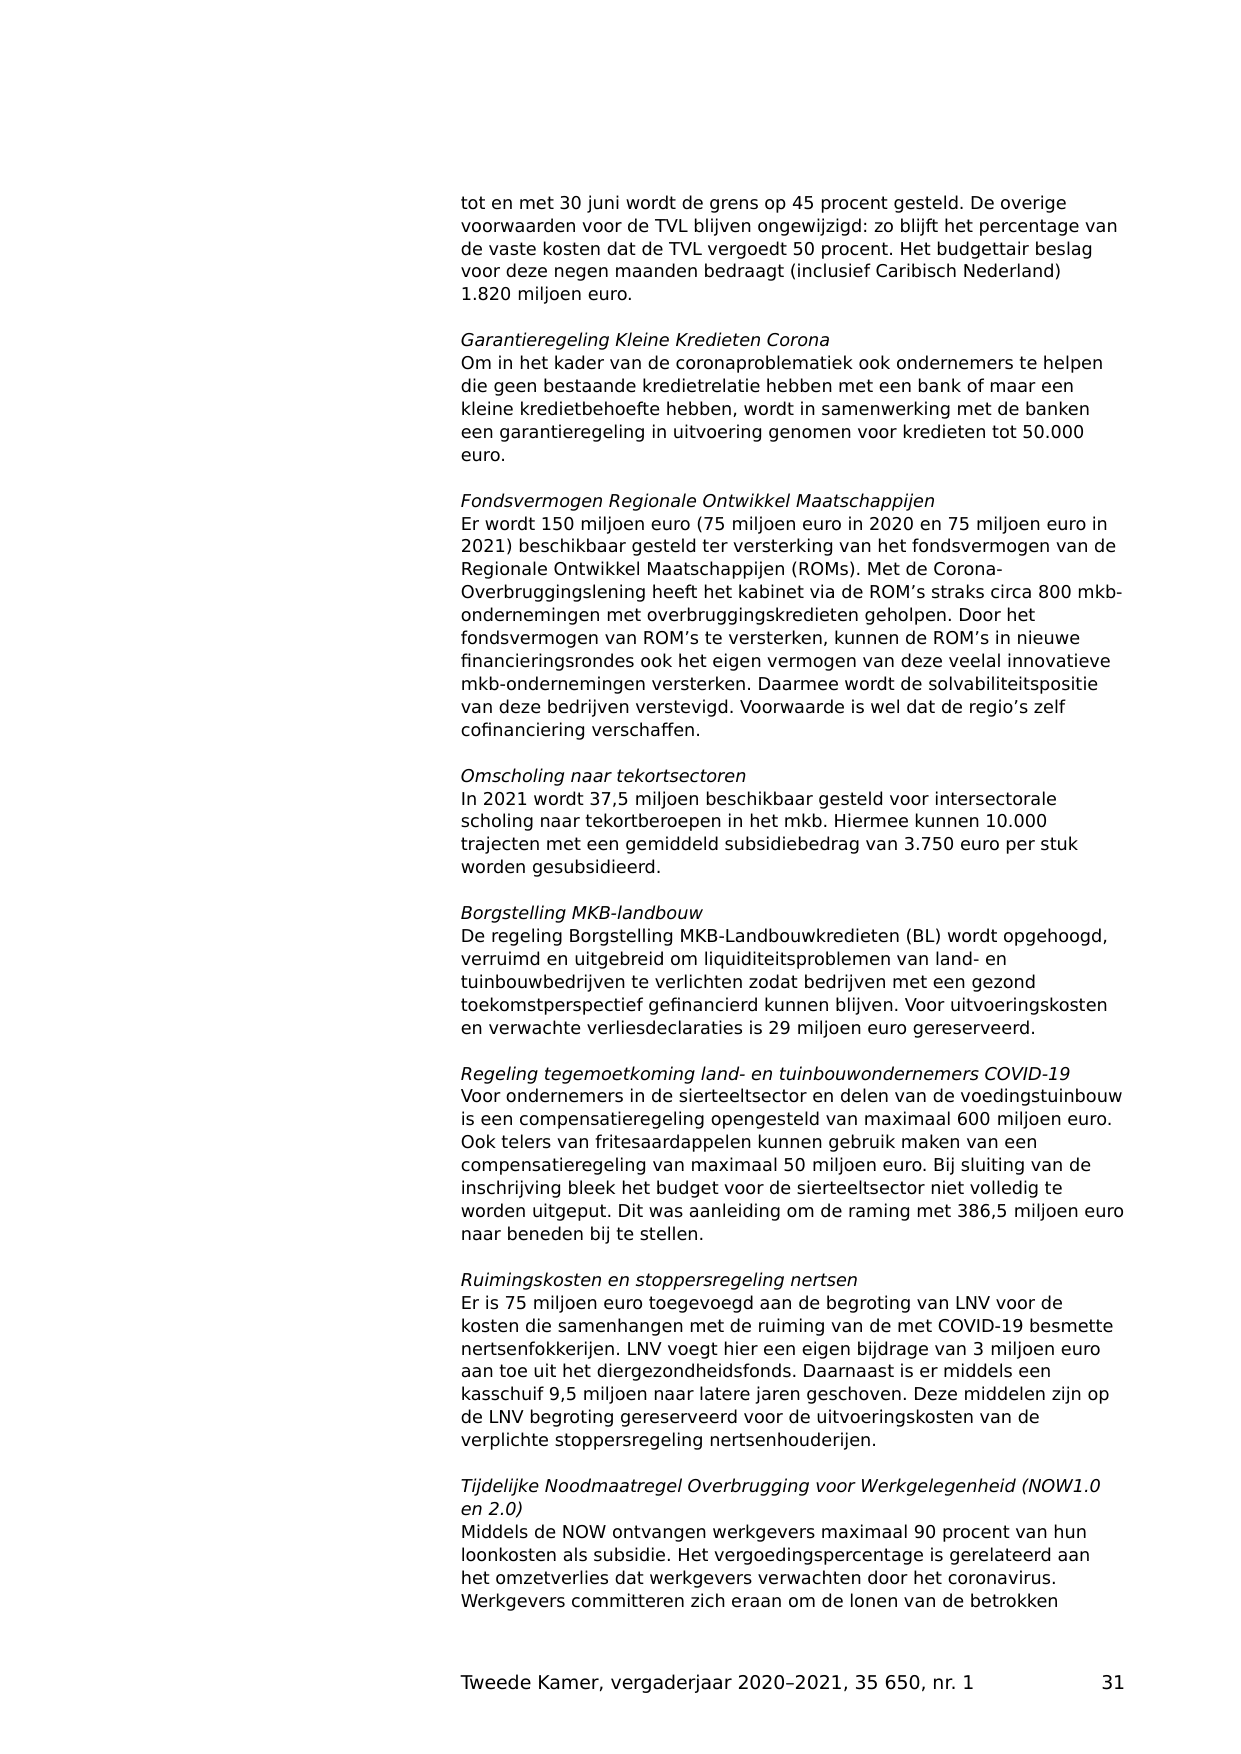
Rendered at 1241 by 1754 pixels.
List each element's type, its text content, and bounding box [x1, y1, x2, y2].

text Regeling tegemoetkoming land- en tuinbouwondernemers COVID-19 Voor ondernemers in de sierteeltsector en delen van de voedingstuinbouw is een compensatieregeling opengesteld van maximaal 600 miljoen euro. Ook telers van fritesaardappelen kunnen gebruik maken van een compensatieregeling van maximaal 50 miljoen euro. Bij sluiting van de inschrijving bleek het budget voor de sierteeltsector niet volledig te worden uitgeput. Dit was aanleiding om de raming met 386,5 miljoen euro naar beneden bij te stellen. [461, 1062, 1125, 1245]
text tot en met 30 juni wordt de grens op 45 procent gesteld. De overige voorwaarden voor de TVL blijven ongewijzigd: zo blijft het percentage van de vaste kosten dat de TVL vergoedt 50 procent. Het budgettair beslag voor deze negen maanden bedraagt (inclusief Caribisch Nederland) 1.820 miljoen euro. [461, 191, 1125, 305]
text Borgstelling MKB-landbouw De regeling Borgstelling MKB-Landbouwkredieten (BL) wordt opgehoogd, verruimd en uitgebreid om liquiditeitsproblemen van land- en tuinbouwbedrijven te verlichten zodat bedrijven met een gezond toekomstperspectief gefinancierd kunnen blijven. Voor uitvoeringskosten en verwachte verliesdeclaraties is 29 miljoen euro gereserveerd. [461, 901, 1125, 1039]
text Tijdelijke Noodmaatregel Overbrugging voor Werkgelegenheid (NOW1.0 en 2.0) Middels de NOW ontvangen werkgevers maximaal 90 procent van hun loonkosten als subsidie. Het vergoedingspercentage is gerelateerd aan het omzetverlies dat werkgevers verwachten door het coronavirus. Werkgevers committeren zich eraan om de lonen van de betrokken [461, 1474, 1125, 1612]
text Fondsvermogen Regionale Ontwikkel Maatschappijen Er wordt 150 miljoen euro (75 miljoen euro in 2020 en 75 miljoen euro in 2021) beschikbaar gesteld ter versterking van het fondsvermogen van de Regionale Ontwikkel Maatschappijen (ROMs). Met de Corona-Overbruggingslening heeft het kabinet via de ROM’s straks circa 800 mkb-ondernemingen met overbruggingskredieten geholpen. Door het fondsvermogen van ROM’s te versterken, kunnen de ROM’s in nieuwe financieringsrondes ook het eigen vermogen van deze veelal innovatieve mkb-ondernemingen versterken. Daarmee wordt de solvabiliteitspositie van deze bedrijven verstevigd. Voorwaarde is wel dat de regio’s zelf cofinanciering verschaffen. [461, 489, 1125, 741]
text Ruimingskosten en stoppersregeling nertsen Er is 75 miljoen euro toegevoegd aan de begroting van LNV voor de kosten die samenhangen met de ruiming van de met COVID-19 besmette nertsenfokkerijen. LNV voegt hier een eigen bijdrage van 3 miljoen euro aan toe uit het diergezondheidsfonds. Daarnaast is er middels een kasschuif 9,5 miljoen naar latere jaren geschoven. Deze middelen zijn op de LNV begroting gereserveerd voor de uitvoeringskosten van de verplichte stoppersregeling nertsenhouderijen. [461, 1268, 1125, 1451]
text Omscholing naar tekortsectoren In 2021 wordt 37,5 miljoen beschikbaar gesteld voor intersectorale scholing naar tekortberoepen in het mkb. Hiermee kunnen 10.000 trajecten met een gemiddeld subsidiebedrag van 3.750 euro per stuk worden gesubsidieerd. [461, 764, 1125, 878]
text Garantieregeling Kleine Kredieten Corona Om in het kader van de coronaproblematiek ook ondernemers te helpen die geen bestaande kredietrelatie hebben met een bank of maar een kleine kredietbehoefte hebben, wordt in samenwerking met de banken een garantieregeling in uitvoering genomen voor kredieten tot 50.000 euro. [461, 328, 1125, 466]
